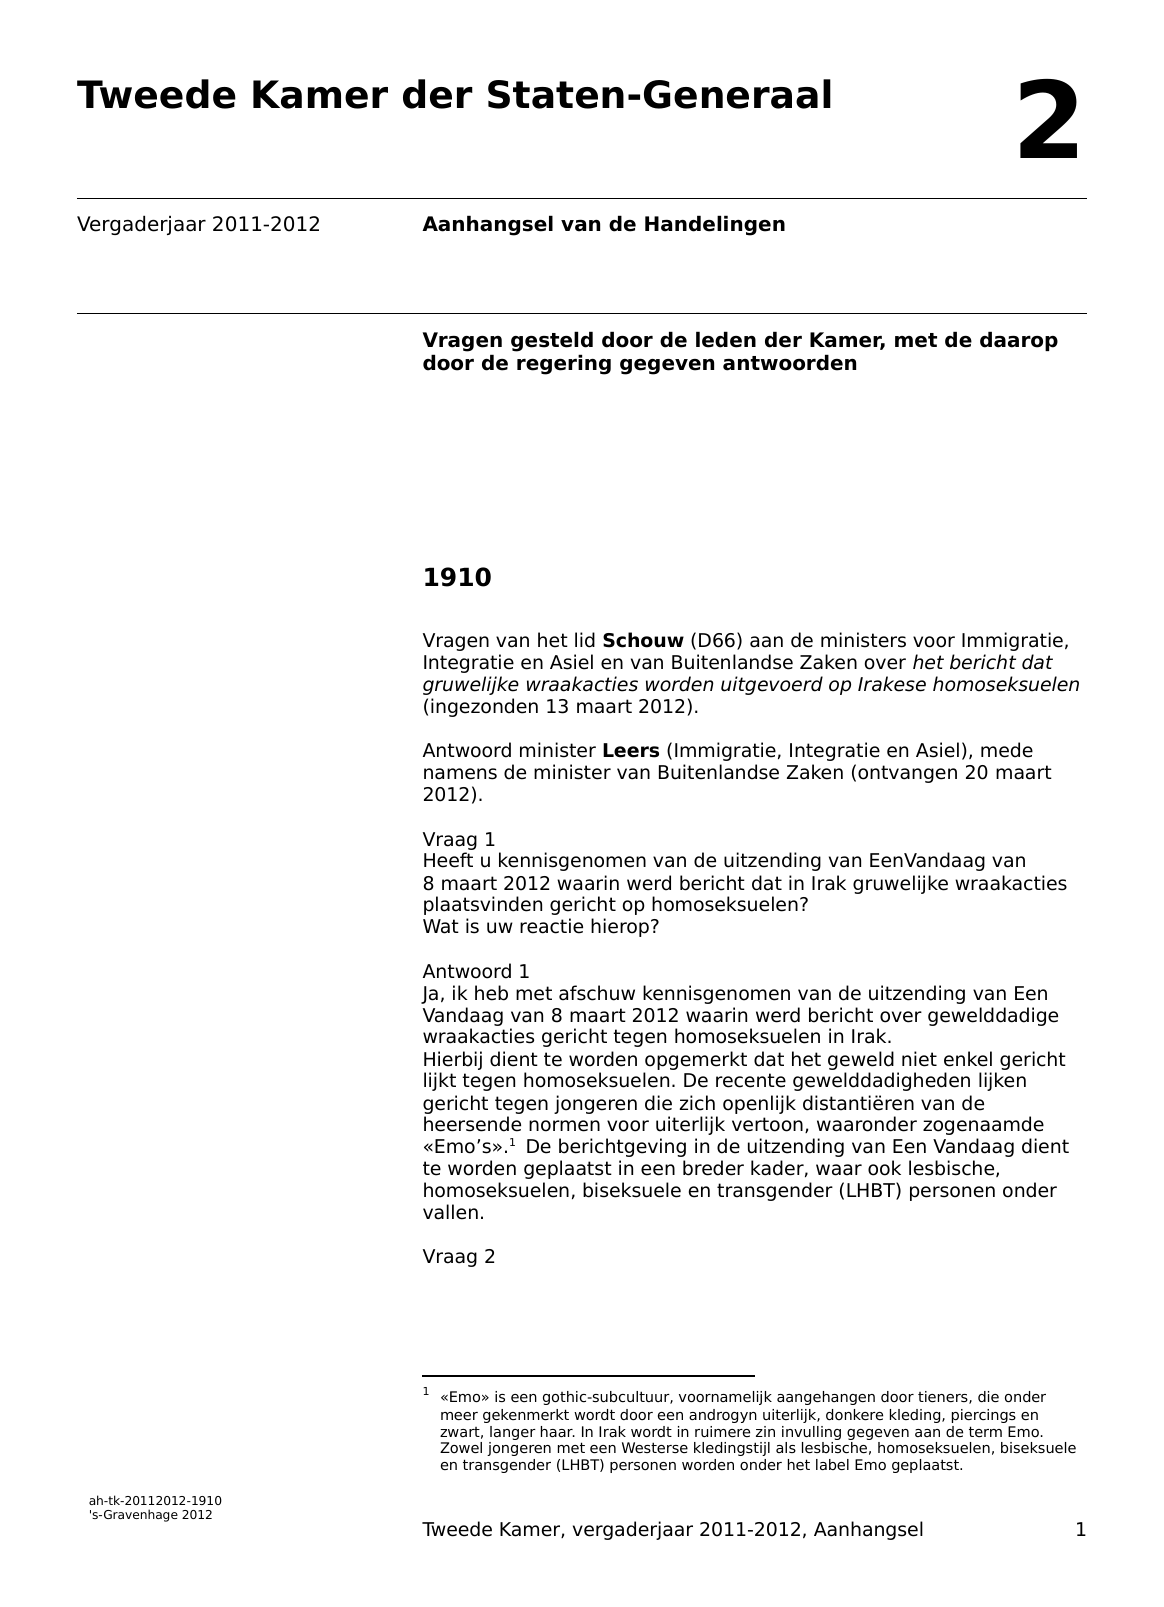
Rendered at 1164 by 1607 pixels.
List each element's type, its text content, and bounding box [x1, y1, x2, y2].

text 1910 [422, 563, 1087, 592]
table_cell Aanhangsel van de Handelingen [422, 199, 1087, 313]
table_cell [77, 314, 422, 375]
text ah-tk-20112012-1910 [88, 1494, 323, 1508]
text Vraag 1 [422, 828, 1087, 850]
text Antwoord minister Leers (Immigratie, Integratie en Asiel), mede namens de minister van Buitenlandse Zaken (ontvangen 20 maart 2012). [422, 740, 1087, 806]
text Antwoord 1 [422, 961, 1087, 982]
table_header Tweede Kamer der Staten-Generaal [77, 59, 886, 198]
text Hierbij dient te worden opgemerkt dat het geweld niet enkel gericht lijkt tegen homoseksuelen. De recente gewelddadigheden lijken gericht tegen jongeren die zich openlijk distantiëren van de heersende normen voor uiterlijk vertoon, waaronder zogenaamde «Emo’s». De berichtgeving in de uitzending van Een Vandaag dient te worden geplaatst in een breder kader, waar ook lesbische, homoseksuelen, biseksuele en transgender (LHBT) personen onder vallen. [422, 1048, 1087, 1224]
text 's-Gravenhage 2012 [88, 1508, 323, 1522]
text Ja, ik heb met afschuw kennisgenomen van de uitzending van Een Vandaag van 8 maart 2012 waarin werd bericht over gewelddadige wraakacties gericht tegen homoseksuelen in Irak. [422, 982, 1087, 1048]
text «Emo» is een gothic-subcultuur, voornamelijk aangehangen door tieners, die onder meer gekenmerkt wordt door een androgyn uiterlijk, donkere kleding, piercings en zwart, langer haar. In Irak wordt in ruimere zin invulling gegeven aan de term Emo. Zowel jongeren met een Westerse kledingstijl als lesbische, homoseksuelen, biseksuele en transgender (LHBT) personen worden onder het label Emo geplaatst. [422, 1385, 1087, 1474]
table_cell Vragen gesteld door de leden der Kamer, met de daarop door de regering gegeven antwoorden [422, 314, 1087, 375]
text Vragen van het lid Schouw (D66) aan de ministers voor Immigratie, Integratie en Asiel en van Buitenlandse Zaken over het bericht dat gruwelijke wraakacties worden uitgevoerd op Irakese homoseksuelen (ingezonden 13 maart 2012). [422, 630, 1087, 718]
text Vraag 2 [422, 1246, 1087, 1268]
text Heeft u kennisgenomen van de uitzending van EenVandaag van 8 maart 2012 waarin werd bericht dat in Irak gruwelijke wraakacties plaatsvinden gericht op homoseksuelen? [422, 850, 1087, 916]
text Wat is uw reactie hierop? [422, 916, 1087, 938]
table_cell Vergaderjaar 2011-2012 [77, 199, 422, 313]
table_header 2 [886, 59, 1087, 198]
